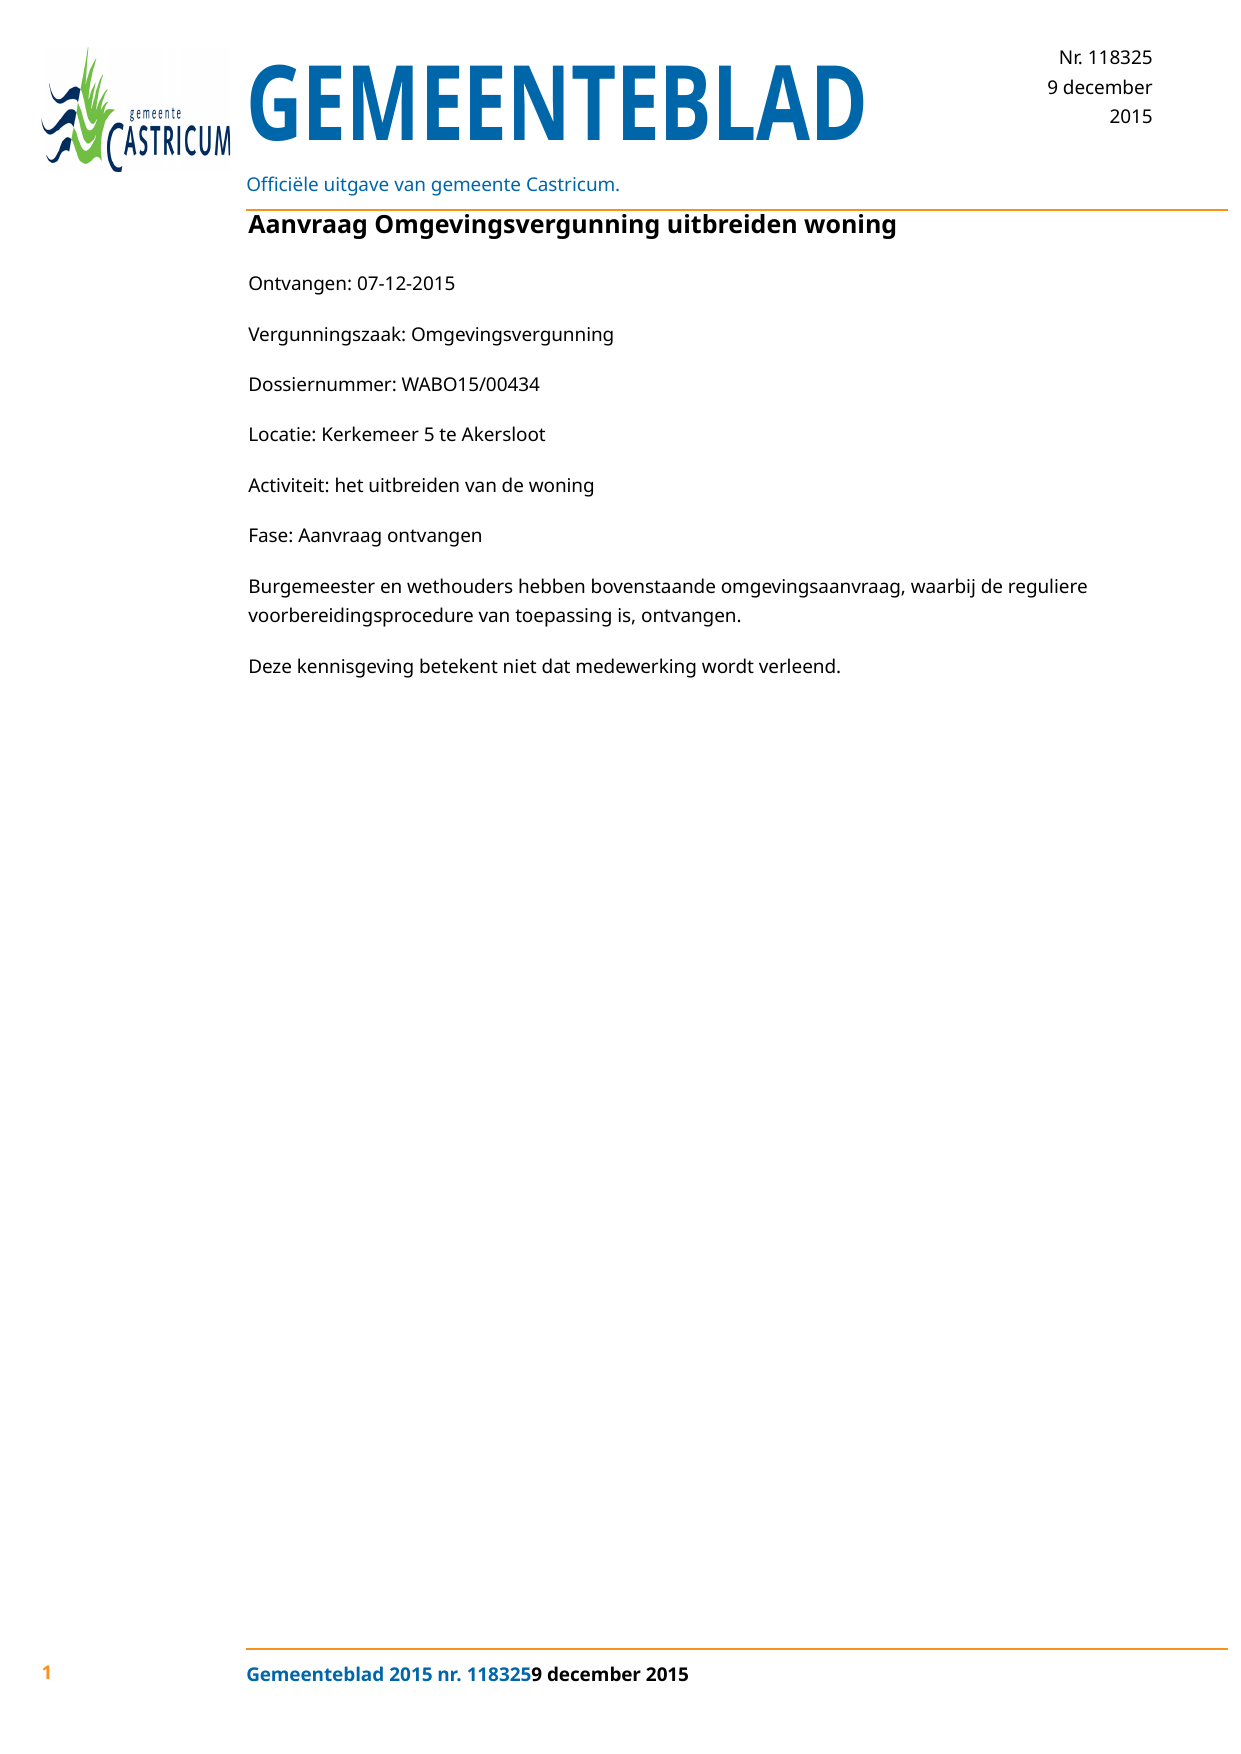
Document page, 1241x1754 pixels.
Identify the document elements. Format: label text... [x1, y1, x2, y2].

text Activiteit: het uitbreiden van de woning [248, 472, 1152, 498]
text Aanvraag Omgevingsvergunning uitbreiden woning [248, 211, 1152, 241]
text Deze kennisgeving betekent niet dat medewerking wordt verleend. [248, 653, 1152, 678]
text Ontvangen: 07-12-2015 [248, 270, 1152, 296]
text Locatie: Kerkemeer 5 te Akersloot [248, 422, 1152, 447]
text Fase: Aanvraag ontvangen [248, 522, 1152, 548]
picture [41, 47, 231, 172]
text Vergunningszaak: Omgevingsvergunning [248, 321, 1152, 346]
text Dossiernummer: WABO15/00434 [248, 371, 1152, 397]
text Burgemeester en wethouders hebben bovenstaande omgevingsaanvraag, waarbij de reguliere voorbereidingsprocedure van toepassing is, ontvangen. [248, 573, 1152, 628]
